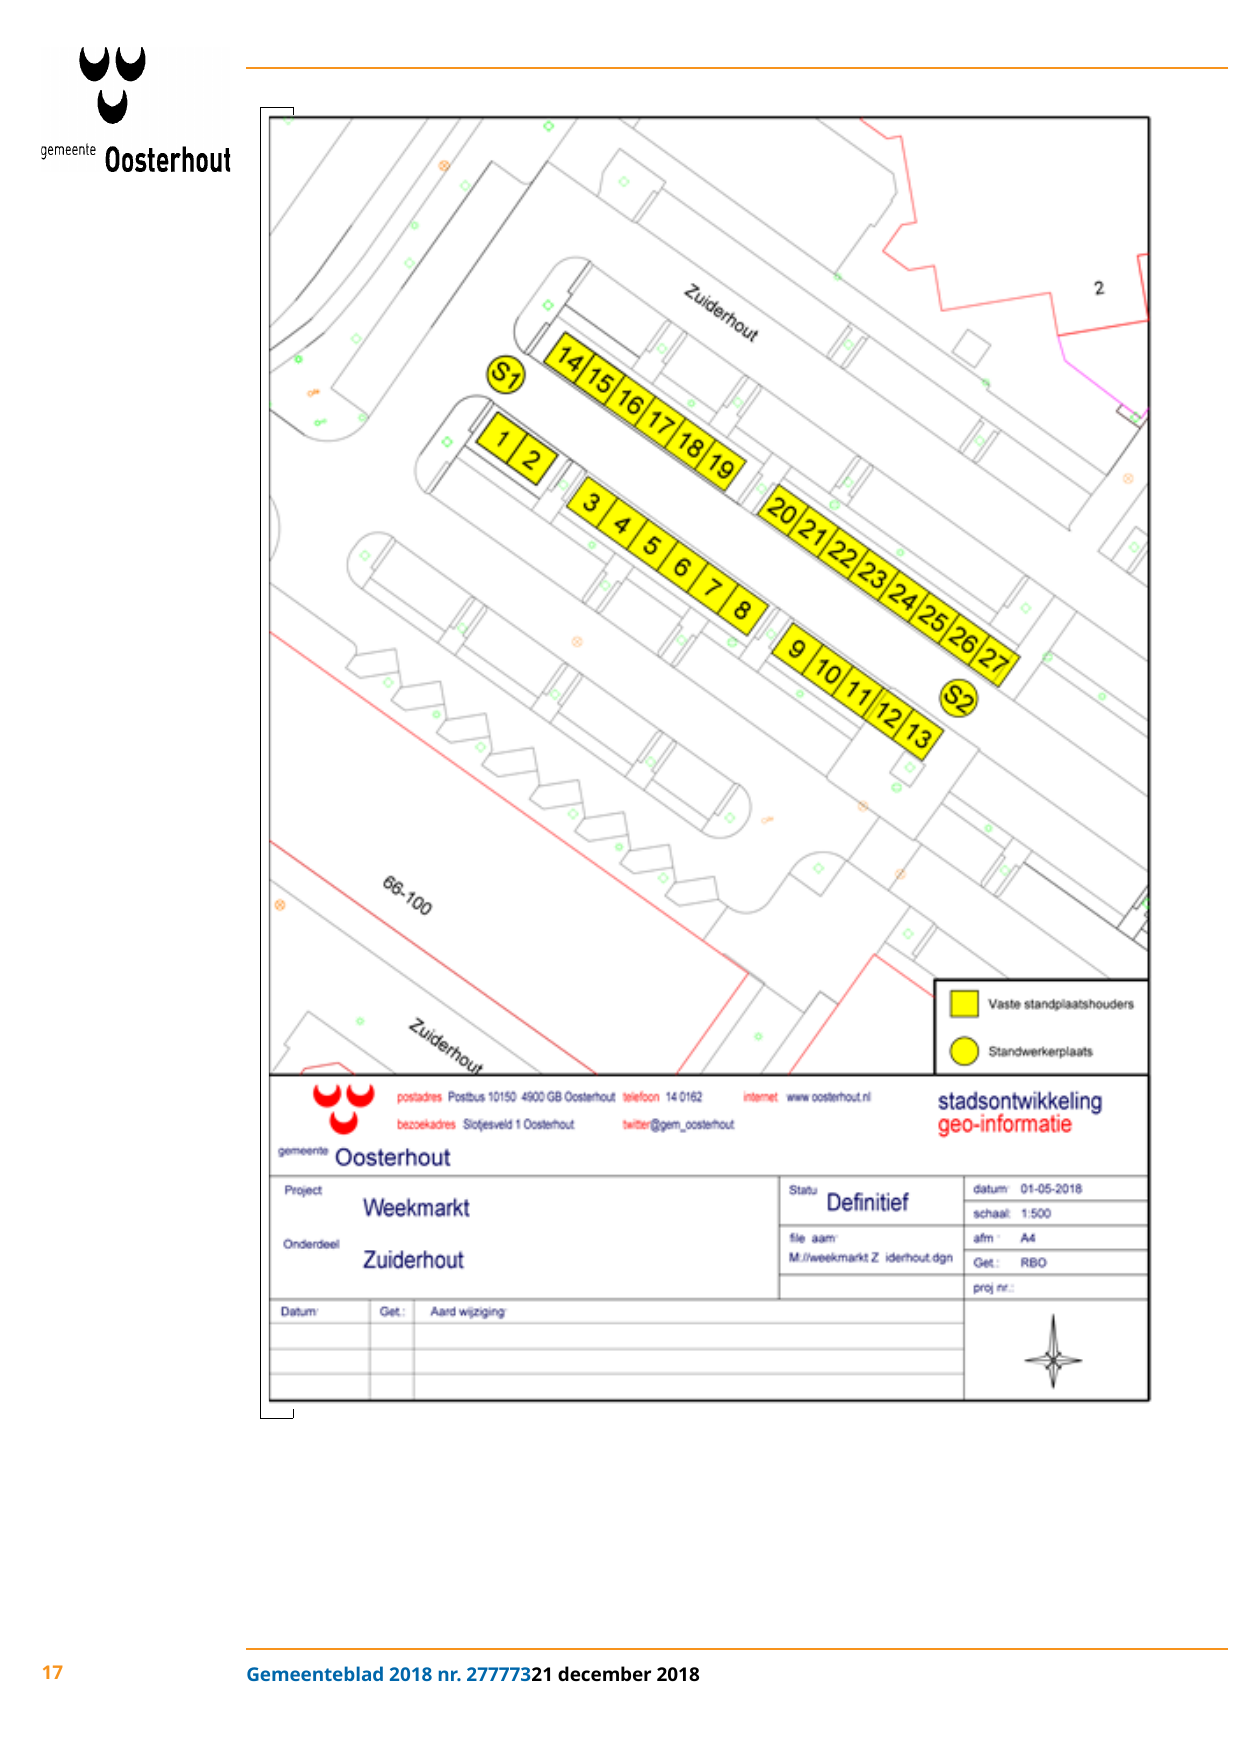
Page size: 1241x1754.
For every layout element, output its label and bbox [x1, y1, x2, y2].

picture [41, 47, 231, 172]
picture [268, 115, 1155, 1409]
